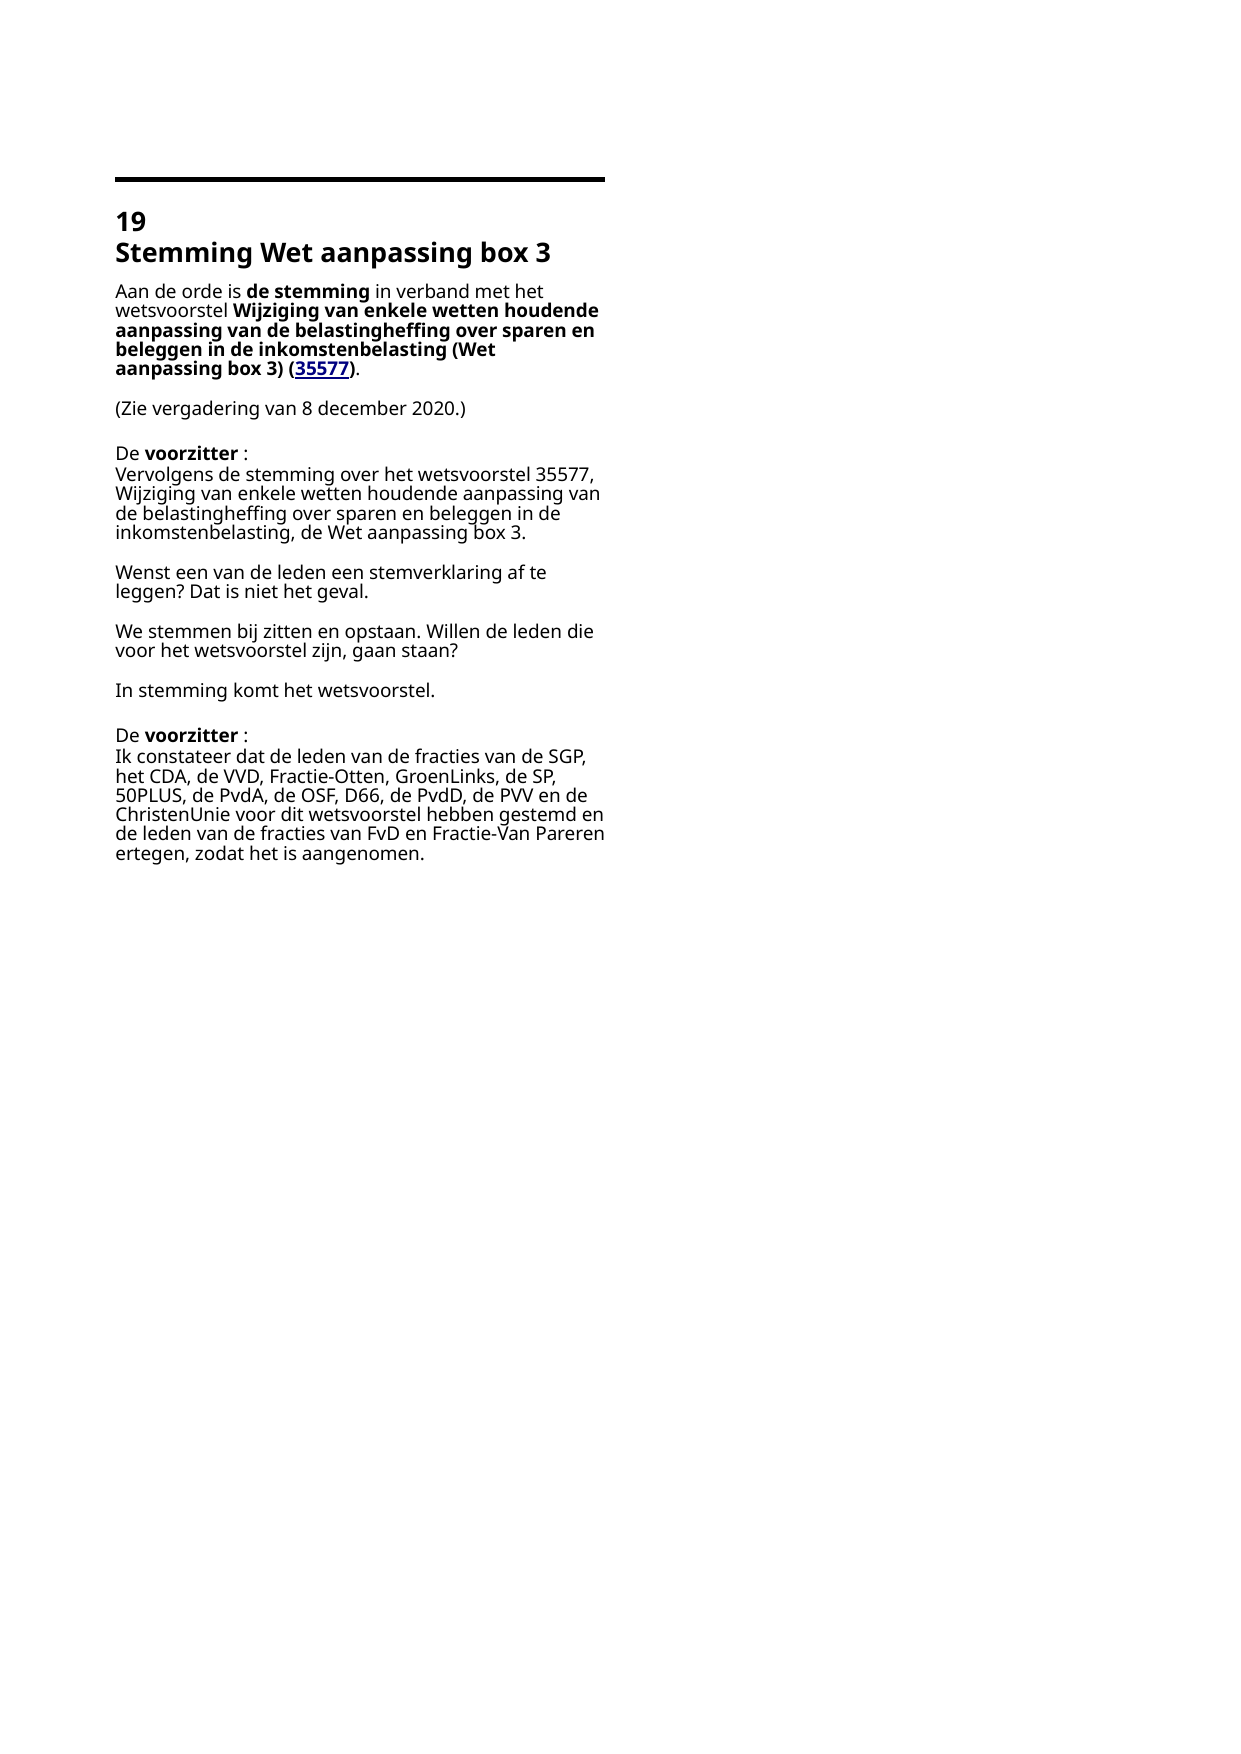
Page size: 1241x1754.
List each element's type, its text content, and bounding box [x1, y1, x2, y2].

text We stemmen bij zitten en opstaan. Willen de leden die voor het wetsvoorstel zijn, gaan staan? [115, 623, 605, 662]
text 19 [115, 203, 605, 239]
text (Zie vergadering van 8 december 2020.) [115, 400, 605, 419]
text In stemming komt het wetsvoorstel. [115, 682, 605, 702]
text Wenst een van de leden een stemverklaring af te leggen? Dat is niet het geval. [115, 564, 605, 602]
text Ik constateer dat de leden van de fracties van de SGP, het CDA, de VVD, Fractie-Otten, GroenLinks, de SP, 50PLUS, de PvdA, de OSF, D66, de PvdD, de PVV en de ChristenUnie voor dit wetsvoorstel hebben gestemd en de leden van de fracties van FvD en Fractie-Van Pareren ertegen, zodat het is aangenomen. [115, 748, 605, 864]
text Stemming Wet aanpassing box 3 [115, 239, 605, 283]
text De voorzitter : [115, 440, 605, 466]
text Vervolgens de stemming over het wetsvoorstel 35577, Wijziging van enkele wetten houdende aanpassing van de belastingheffing over sparen en beleggen in de inkomstenbelasting, de Wet aanpassing box 3. [115, 466, 605, 543]
text De voorzitter : [115, 723, 605, 748]
text Aan de orde is de stemming in verband met het wetsvoorstel Wijziging van enkele wetten houdende aanpassing van de belastingheffing over sparen en beleggen in de inkomstenbelasting (Wet aanpassing box 3) (35577). [115, 283, 605, 379]
